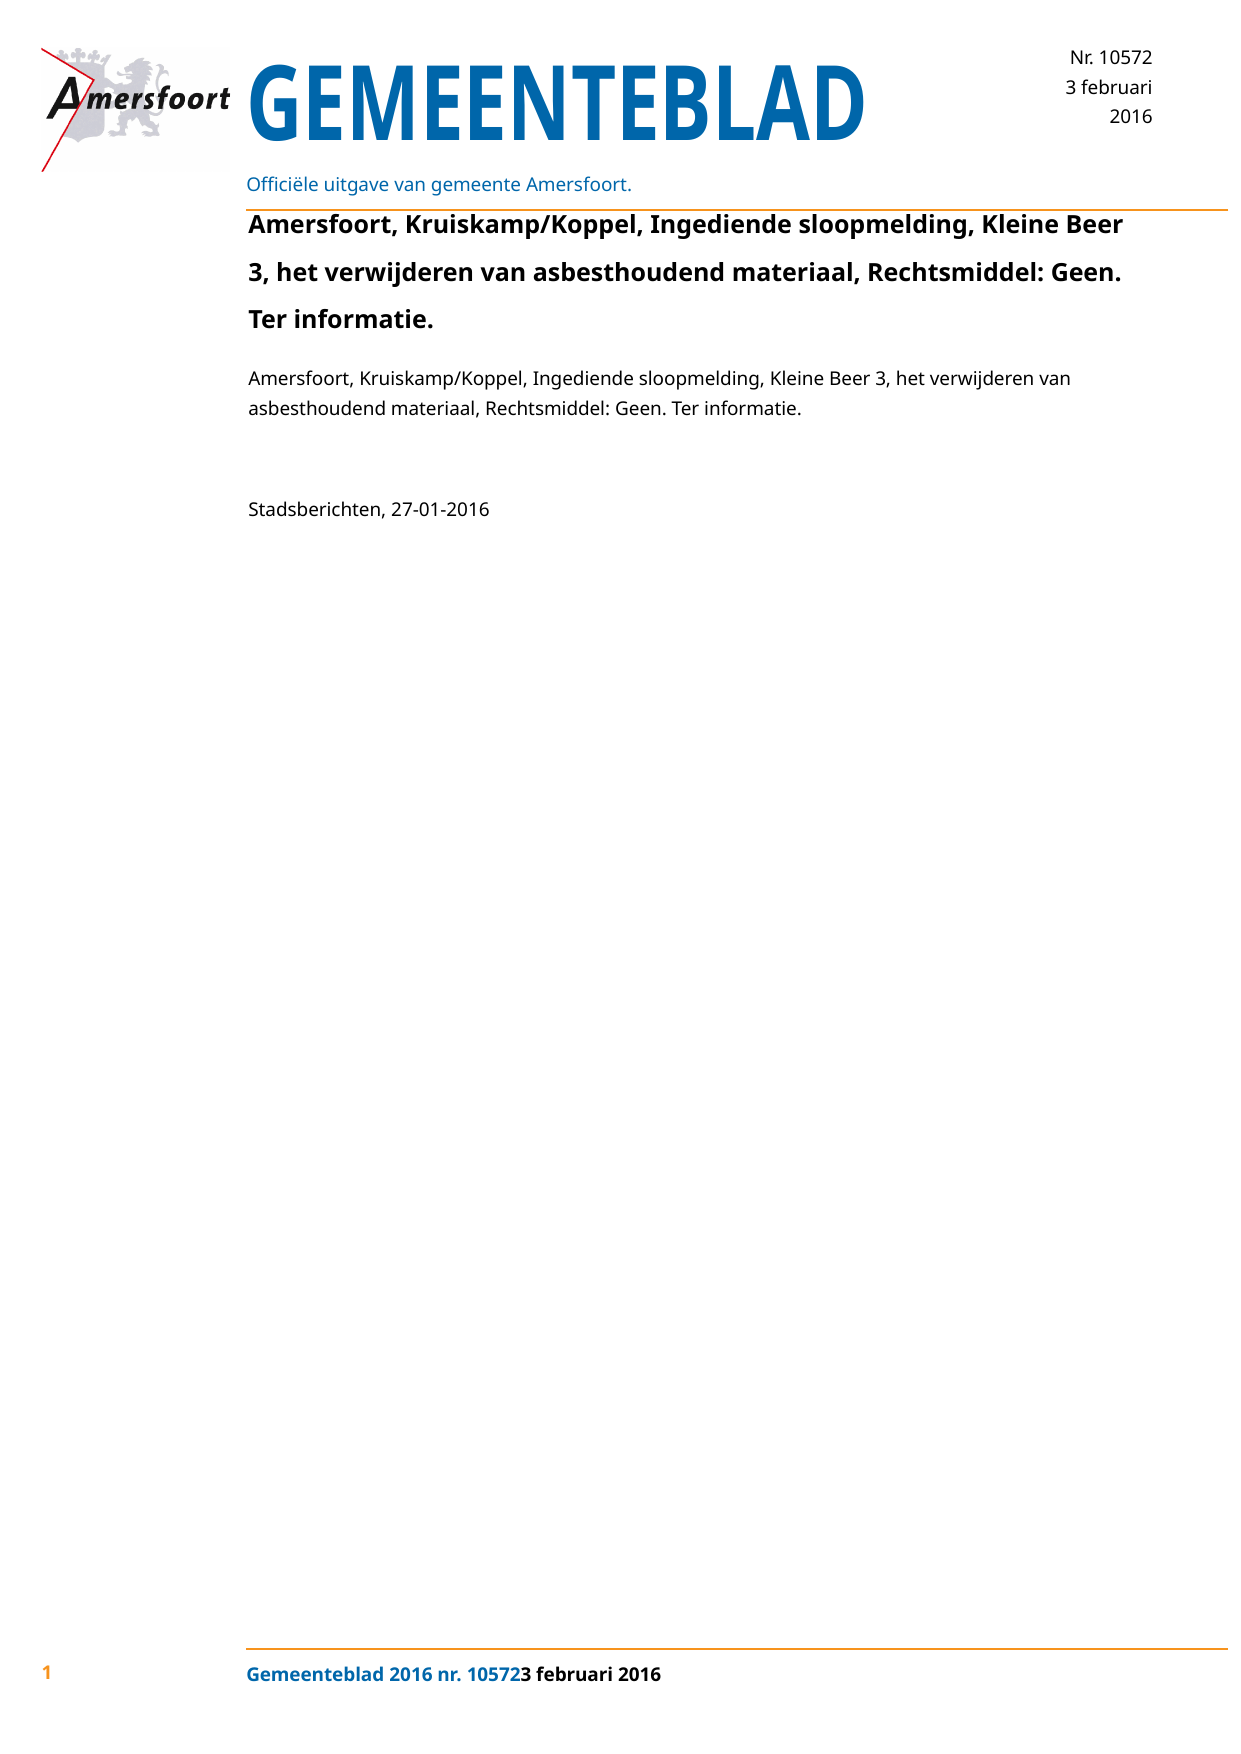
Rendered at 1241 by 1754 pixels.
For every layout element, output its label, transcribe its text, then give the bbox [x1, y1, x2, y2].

picture [41, 47, 231, 172]
text Stadsberichten, 27-01-2016 [248, 496, 1152, 522]
text Amersfoort, Kruiskamp/Koppel, Ingediende sloopmelding, Kleine Beer 3, het verwijderen van asbesthoudend materiaal, Rechtsmiddel: Geen. Ter informatie. [248, 211, 1152, 336]
text Amersfoort, Kruiskamp/Koppel, Ingediende sloopmelding, Kleine Beer 3, het verwijderen van asbesthoudend materiaal, Rechtsmiddel: Geen. Ter informatie. [248, 366, 1152, 421]
